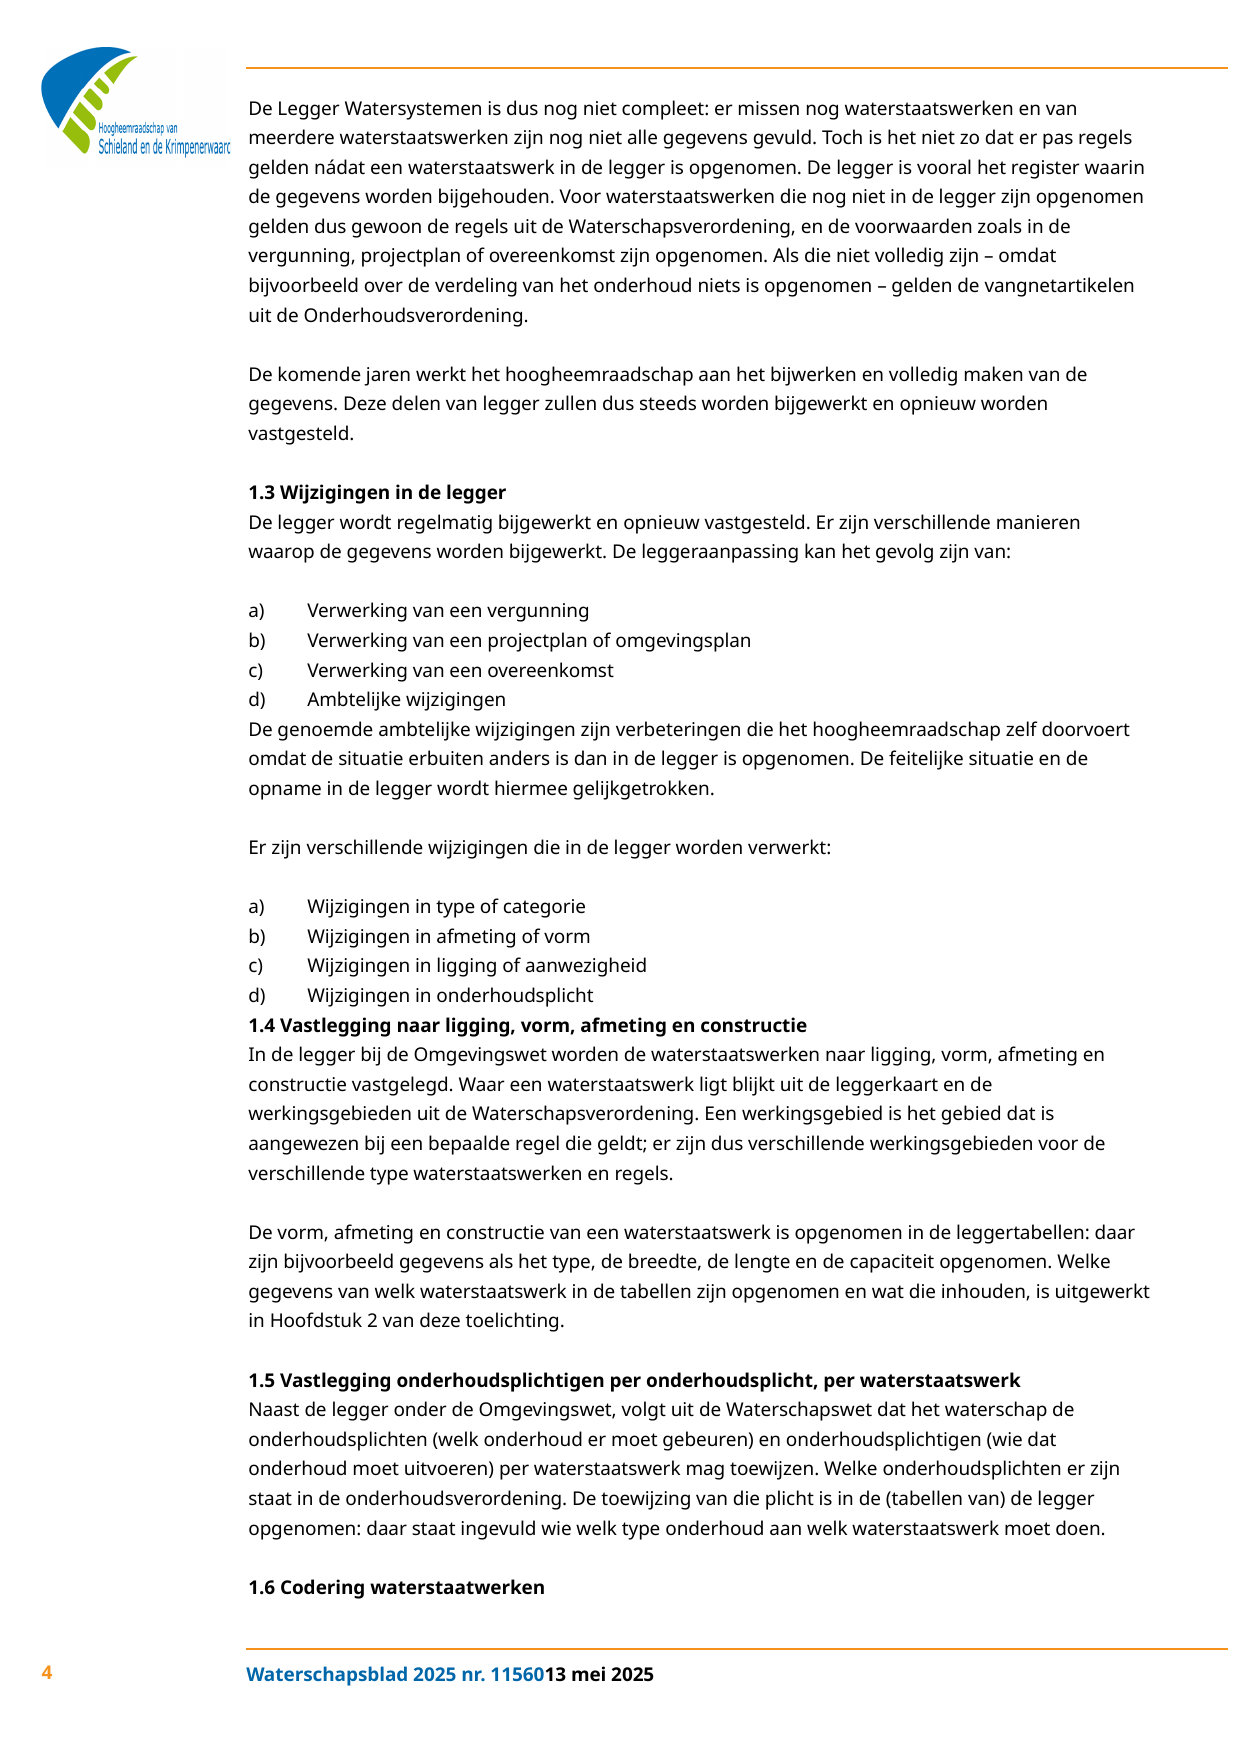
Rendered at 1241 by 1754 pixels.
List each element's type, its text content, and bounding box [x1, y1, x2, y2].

text De Legger Watersystemen is dus nog niet compleet: er missen nog waterstaatswerken en van meerdere waterstaatswerken zijn nog niet alle gegevens gevuld. Toch is het niet zo dat er pas regels gelden nádat een waterstaatswerk in de legger is opgenomen. De legger is vooral het register waarin de gegevens worden bijgehouden. Voor waterstaatswerken die nog niet in de legger zijn opgenomen gelden dus gewoon de regels uit de Waterschapsverordening, en de voorwaarden zoals in de vergunning, projectplan of overeenkomst zijn opgenomen. Als die niet volledig zijn – omdat bijvoorbeeld over de verdeling van het onderhoud niets is opgenomen – gelden de vangnetartikelen uit de Onderhoudsverordening. [248, 95, 1152, 328]
list Verwerking van een overeenkomst [248, 657, 1152, 683]
text Naast de legger onder de Omgevingswet, volgt uit de Waterschapswet dat het waterschap de onderhoudsplichten (welk onderhoud er moet gebeuren) en onderhoudsplichtigen (wie dat onderhoud moet uitvoeren) per waterstaatswerk mag toewijzen. Welke onderhoudsplichten er zijn staat in de onderhoudsverordening. De toewijzing van die plicht is in de (tabellen van) de legger opgenomen: daar staat ingevuld wie welk type onderhoud aan welk waterstaatswerk moet doen. [248, 1396, 1152, 1541]
list Wijzigingen in type of categorie [248, 893, 1152, 919]
text 1.6 Codering waterstaatwerken [248, 1574, 1152, 1600]
list Verwerking van een vergunning [248, 598, 1152, 623]
text Er zijn verschillende wijzigingen die in de legger worden verwerkt: [248, 834, 1152, 860]
list Ambtelijke wijzigingen [248, 686, 1152, 712]
text De komende jaren werkt het hoogheemraadschap aan het bijwerken en volledig maken van de gegevens. Deze delen van legger zullen dus steeds worden bijgewerkt en opnieuw worden vastgesteld. [248, 361, 1152, 446]
list Wijzigingen in afmeting of vorm [248, 923, 1152, 949]
list Wijzigingen in onderhoudsplicht [248, 982, 1152, 1008]
text 1.3 Wijzigingen in de legger [248, 479, 1152, 505]
text In de legger bij de Omgevingswet worden de waterstaatswerken naar ligging, vorm, afmeting en constructie vastgelegd. Waar een waterstaatswerk ligt blijkt uit de leggerkaart en de werkingsgebieden uit de Waterschapsverordening. Een werkingsgebied is het gebied dat is aangewezen bij een bepaalde regel die geldt; er zijn dus verschillende werkingsgebieden voor de verschillende type waterstaatswerken en regels. [248, 1041, 1152, 1186]
list Wijzigingen in ligging of aanwezigheid [248, 953, 1152, 978]
text 1.5 Vastlegging onderhoudsplichtigen per onderhoudsplicht, per waterstaatswerk [248, 1367, 1152, 1393]
list Verwerking van een projectplan of omgevingsplan [248, 627, 1152, 653]
picture [41, 47, 231, 172]
text 1.4 Vastlegging naar ligging, vorm, afmeting en constructie [248, 1012, 1152, 1038]
text De genoemde ambtelijke wijzigingen zijn verbeteringen die het hoogheemraadschap zelf doorvoert omdat de situatie erbuiten anders is dan in de legger is opgenomen. De feitelijke situatie en de opname in de legger wordt hiermee gelijkgetrokken. [248, 716, 1152, 801]
text De legger wordt regelmatig bijgewerkt en opnieuw vastgesteld. Er zijn verschillende manieren waarop de gegevens worden bijgewerkt. De leggeraanpassing kan het gevolg zijn van: [248, 509, 1152, 564]
text De vorm, afmeting en constructie van een waterstaatswerk is opgenomen in de leggertabellen: daar zijn bijvoorbeeld gegevens als het type, de breedte, de lengte en de capaciteit opgenomen. Welke gegevens van welk waterstaatswerk in de tabellen zijn opgenomen en wat die inhouden, is uitgewerkt in Hoofdstuk 2 van deze toelichting. [248, 1219, 1152, 1333]
